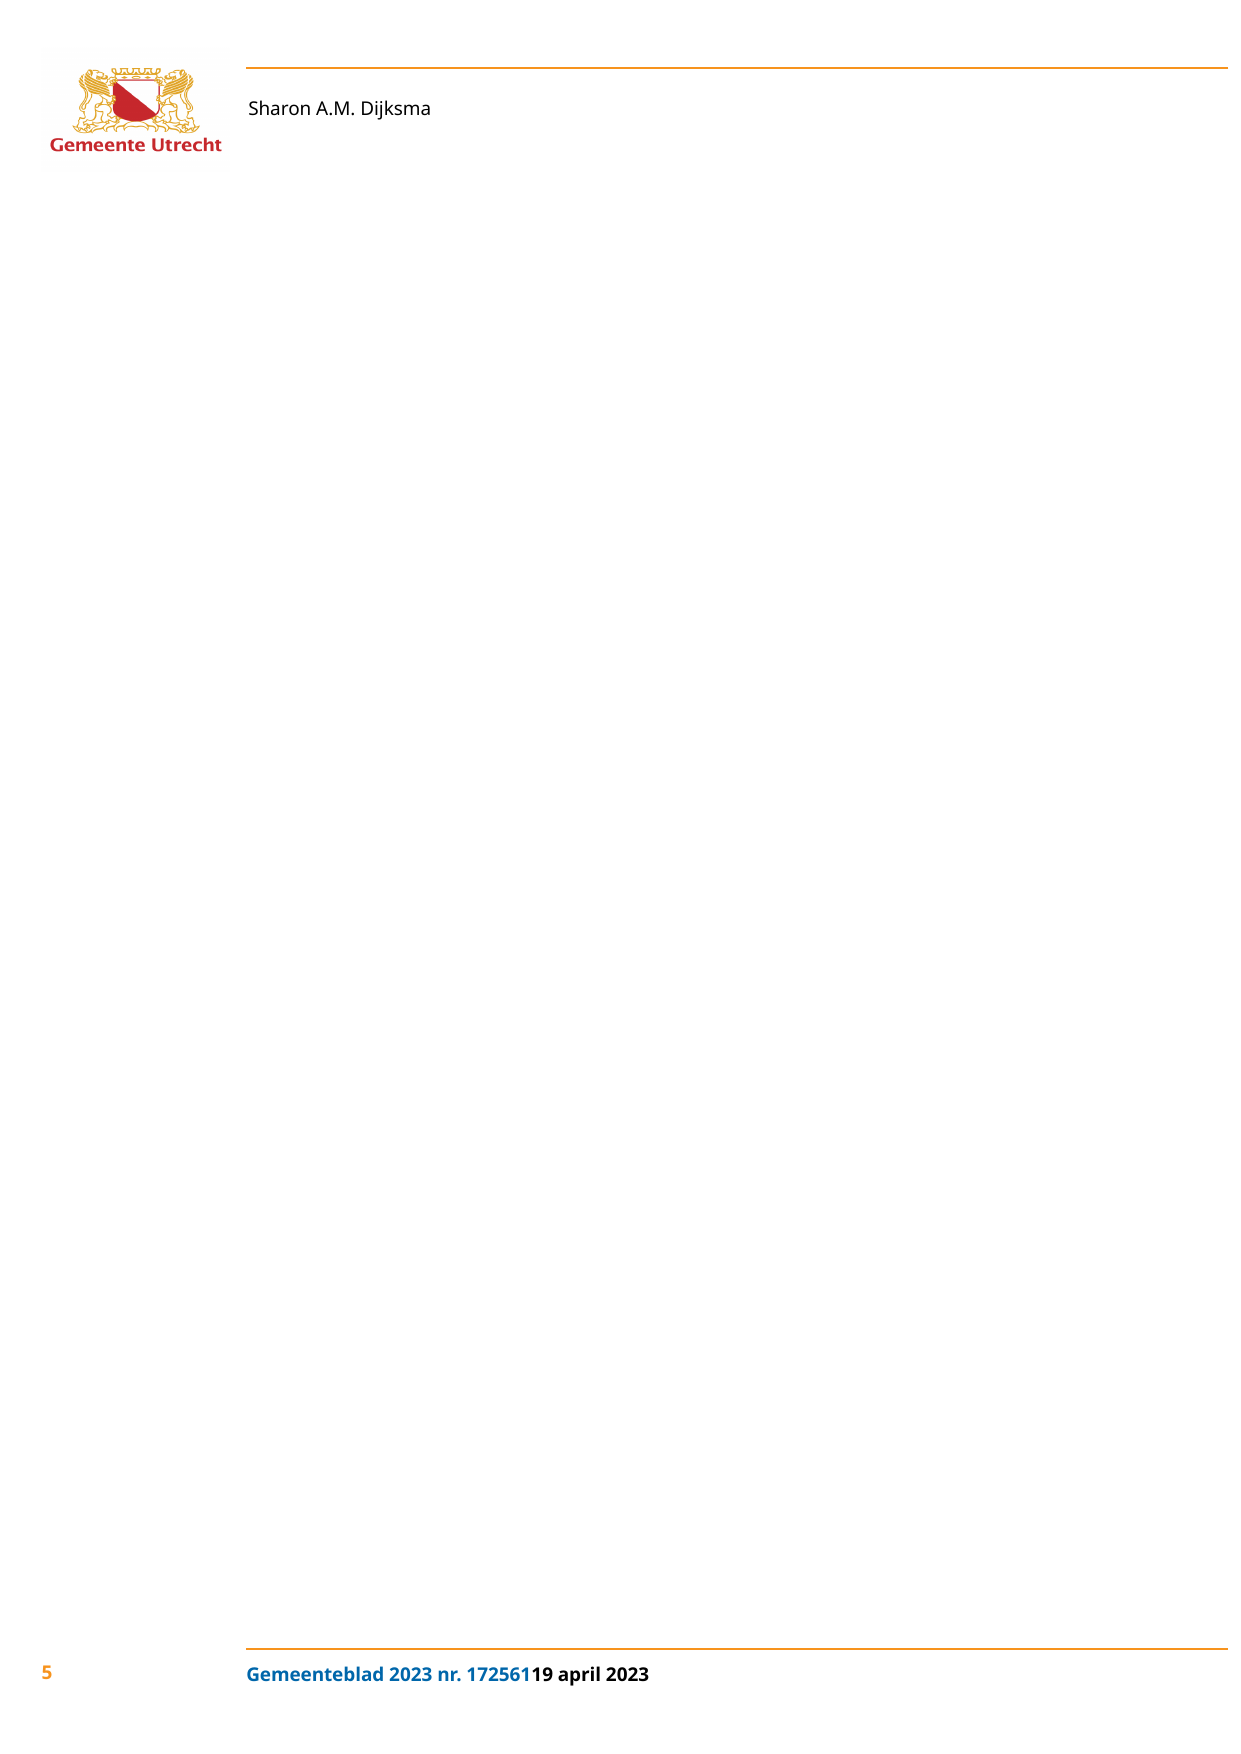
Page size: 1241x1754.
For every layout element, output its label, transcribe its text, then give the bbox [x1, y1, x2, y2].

picture [41, 47, 231, 172]
text Sharon A.M. Dijksma [248, 95, 1152, 121]
